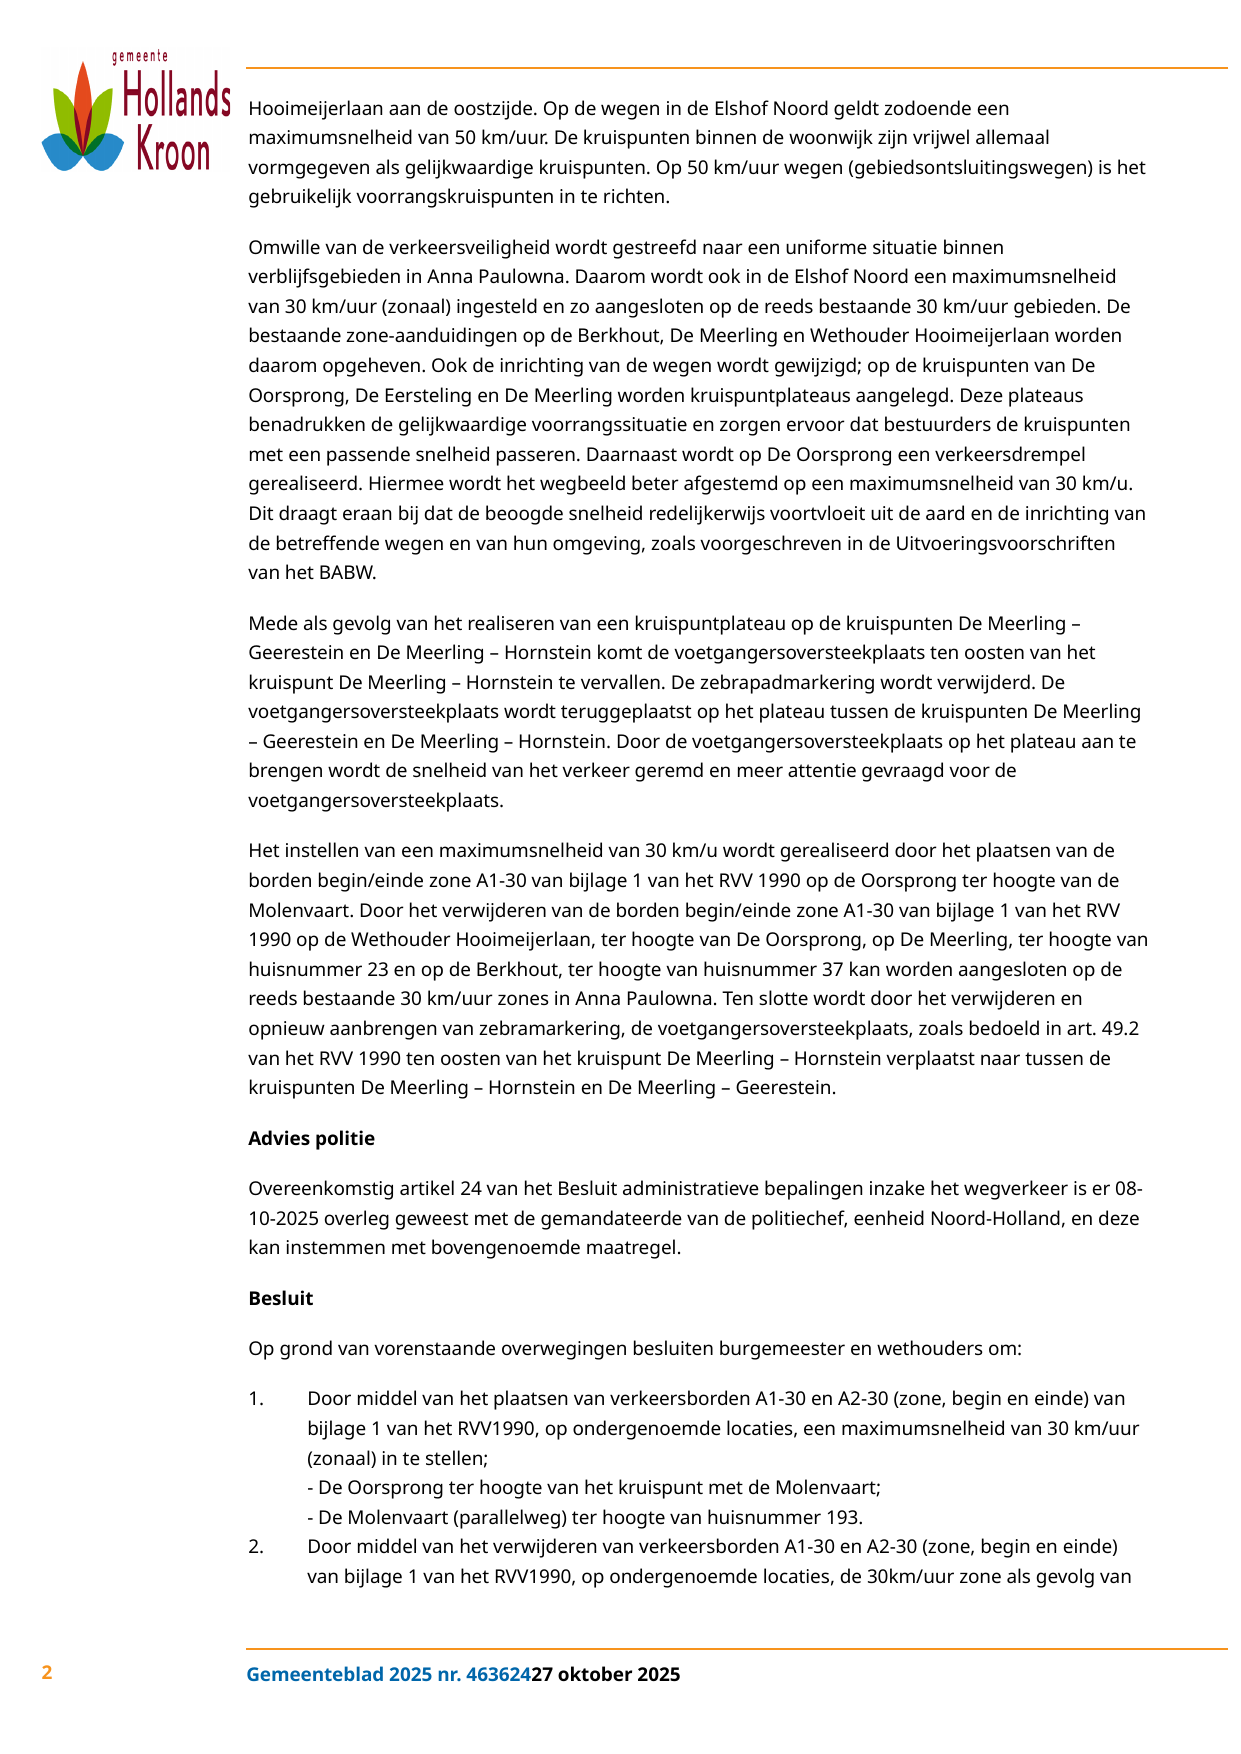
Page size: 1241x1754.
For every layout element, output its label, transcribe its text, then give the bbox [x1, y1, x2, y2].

text Op grond van vorenstaande overwegingen besluiten burgemeester en wethouders om: [248, 1335, 1152, 1361]
text Advies politie [248, 1125, 1152, 1151]
list - De Molenvaart (parallelweg) ter hoogte van huisnummer 193. [248, 1504, 1152, 1530]
text Besluit [248, 1285, 1152, 1311]
text Mede als gevolg van het realiseren van een kruispuntplateau op de kruispunten De Meerling – Geerestein en De Meerling – Hornstein komt de voetgangersoversteekplaats ten oosten van het kruispunt De Meerling – Hornstein te vervallen. De zebrapadmarkering wordt verwijderd. De voetgangersoversteekplaats wordt teruggeplaatst op het plateau tussen de kruispunten De Meerling – Geerestein en De Meerling – Hornstein. Door de voetgangersoversteekplaats op het plateau aan te brengen wordt de snelheid van het verkeer geremd en meer attentie gevraagd voor de voetgangersoversteekplaats. [248, 610, 1152, 813]
list Door middel van het plaatsen van verkeersborden A1-30 en A2-30 (zone, begin en einde) van bijlage 1 van het RVV1990, op ondergenoemde locaties, een maximumsnelheid van 30 km/uur (zonaal) in te stellen; [248, 1386, 1152, 1471]
text Omwille van de verkeersveiligheid wordt gestreefd naar een uniforme situatie binnen verblijfsgebieden in Anna Paulowna. Daarom wordt ook in de Elshof Noord een maximumsnelheid van 30 km/uur (zonaal) ingesteld en zo aangesloten op de reeds bestaande 30 km/uur gebieden. De bestaande zone-aanduidingen op de Berkhout, De Meerling en Wethouder Hooimeijerlaan worden daarom opgeheven. Ook de inrichting van de wegen wordt gewijzigd; op de kruispunten van De Oorsprong, De Eersteling en De Meerling worden kruispuntplateaus aangelegd. Deze plateaus benadrukken de gelijkwaardige voorrangssituatie en zorgen ervoor dat bestuurders de kruispunten met een passende snelheid passeren. Daarnaast wordt op De Oorsprong een verkeersdrempel gerealiseerd. Hiermee wordt het wegbeeld beter afgestemd op een maximumsnelheid van 30 km/u. Dit draagt eraan bij dat de beoogde snelheid redelijkerwijs voortvloeit uit de aard en de inrichting van de betreffende wegen en van hun omgeving, zoals voorgeschreven in de Uitvoeringsvoorschriften van het BABW. [248, 234, 1152, 585]
text Het instellen van een maximumsnelheid van 30 km/u wordt gerealiseerd door het plaatsen van de borden begin/einde zone A1-30 van bijlage 1 van het RVV 1990 op de Oorsprong ter hoogte van de Molenvaart. Door het verwijderen van de borden begin/einde zone A1-30 van bijlage 1 van het RVV 1990 op de Wethouder Hooimeijerlaan, ter hoogte van De Oorsprong, op De Meerling, ter hoogte van huisnummer 23 en op de Berkhout, ter hoogte van huisnummer 37 kan worden aangesloten op de reeds bestaande 30 km/uur zones in Anna Paulowna. Ten slotte wordt door het verwijderen en opnieuw aanbrengen van zebramarkering, de voetgangersoversteekplaats, zoals bedoeld in art. 49.2 van het RVV 1990 ten oosten van het kruispunt De Meerling – Hornstein verplaatst naar tussen de kruispunten De Meerling – Hornstein en De Meerling – Geerestein. [248, 838, 1152, 1100]
picture [41, 47, 231, 172]
list - De Oorsprong ter hoogte van het kruispunt met de Molenvaart; [248, 1474, 1152, 1500]
text Hooimeijerlaan aan de oostzijde. Op de wegen in de Elshof Noord geldt zodoende een maximumsnelheid van 50 km/uur. De kruispunten binnen de woonwijk zijn vrijwel allemaal vormgegeven als gelijkwaardige kruispunten. Op 50 km/uur wegen (gebiedsontsluitingswegen) is het gebruikelijk voorrangskruispunten in te richten. [248, 95, 1152, 209]
text Overeenkomstig artikel 24 van het Besluit administratieve bepalingen inzake het wegverkeer is er 08-10-2025 overleg geweest met de gemandateerde van de politiechef, eenheid Noord-Holland, en deze kan instemmen met bovengenoemde maatregel. [248, 1175, 1152, 1260]
list Door middel van het verwijderen van verkeersborden A1-30 en A2-30 (zone, begin en einde) van bijlage 1 van het RVV1990, op ondergenoemde locaties, de 30km/uur zone als gevolg van [248, 1533, 1152, 1589]
